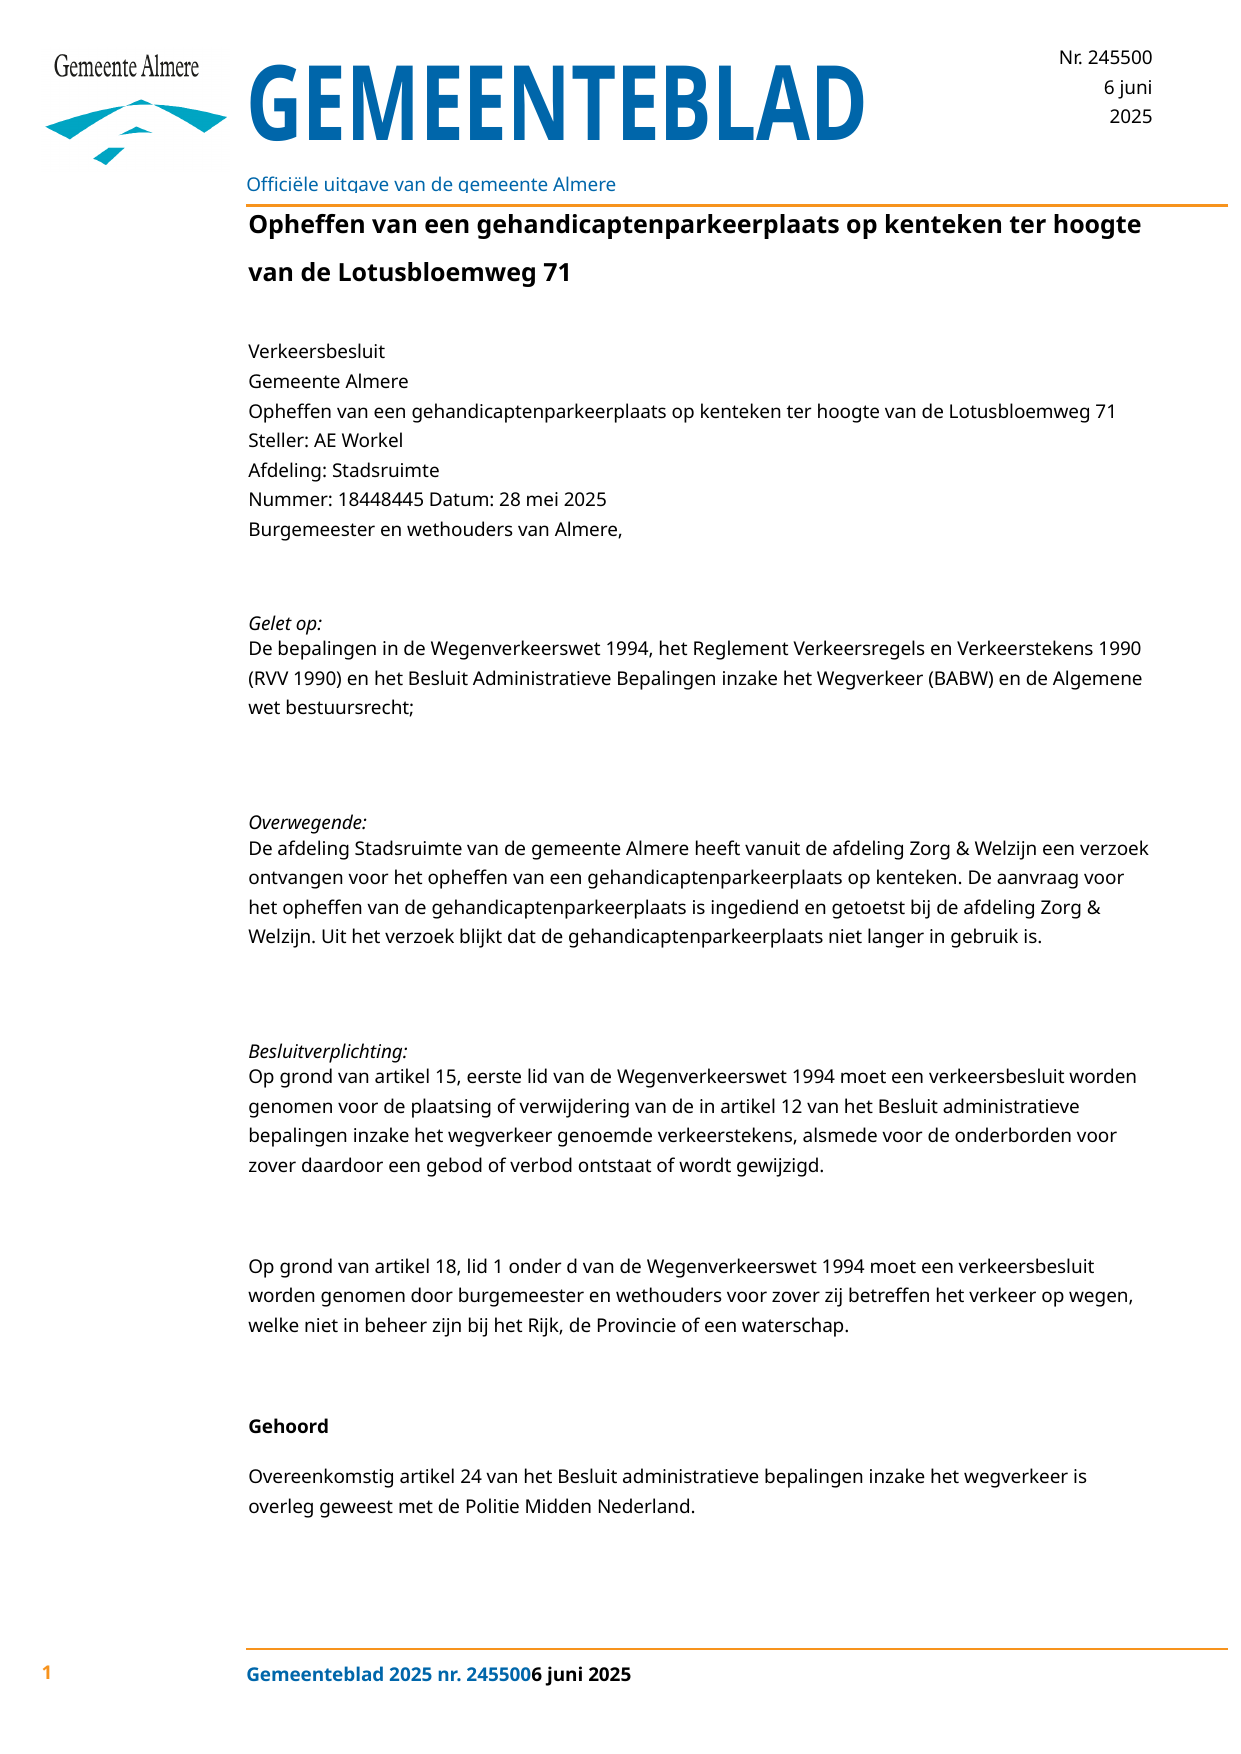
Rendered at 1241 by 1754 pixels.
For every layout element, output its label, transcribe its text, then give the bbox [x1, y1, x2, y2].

text Nummer: 18448445 Datum: 28 mei 2025 [248, 487, 1152, 512]
text Gehoord [248, 1413, 1152, 1439]
text Afdeling: Stadsruimte [248, 457, 1152, 483]
text De bepalingen in de Wegenverkeerswet 1994, het Reglement Verkeersregels en Verkeerstekens 1990 (RVV 1990) en het Besluit Administratieve Bepalingen inzake het Wegverkeer (BABW) en de Algemene wet bestuursrecht; [248, 635, 1152, 720]
text De afdeling Stadsruimte van de gemeente Almere heeft vanuit de afdeling Zorg & Welzijn een verzoek ontvangen voor het opheffen van een gehandicaptenparkeerplaats op kenteken. De aanvraag voor het opheffen van de gehandicaptenparkeerplaats is ingediend en getoetst bij de afdeling Zorg & Welzijn. Uit het verzoek blijkt dat de gehandicaptenparkeerplaats niet langer in gebruik is. [248, 835, 1152, 949]
text Overeenkomstig artikel 24 van het Besluit administratieve bepalingen inzake het wegverkeer is overleg geweest met de Politie Midden Nederland. [248, 1463, 1152, 1519]
text Burgemeester en wethouders van Almere, [248, 516, 1152, 542]
text Op grond van artikel 15, eerste lid van de Wegenverkeerswet 1994 moet een verkeersbesluit worden genomen voor de plaatsing of verwijdering van de in artikel 12 van het Besluit administratieve bepalingen inzake het wegverkeer genoemde verkeerstekens, alsmede voor de onderborden voor zover daardoor een gebod of verbod ontstaat of wordt gewijzigd. [248, 1063, 1152, 1178]
text Opheffen van een gehandicaptenparkeerplaats op kenteken ter hoogte van de Lotusbloemweg 71 [248, 207, 1152, 288]
text Besluitverplichting: [248, 1038, 1152, 1063]
text Op grond van artikel 18, lid 1 onder d van de Wegenverkeerswet 1994 moet een verkeersbesluit worden genomen door burgemeester en wethouders voor zover zij betreffen het verkeer op wegen, welke niet in beheer zijn bij het Rijk, de Provincie of een waterschap. [248, 1253, 1152, 1338]
text Gemeente Almere [248, 368, 1152, 394]
text Steller: AE Workel [248, 427, 1152, 453]
text Gelet op: [248, 610, 1152, 635]
text Verkeersbesluit [248, 339, 1152, 364]
picture [41, 47, 231, 172]
text Opheffen van een gehandicaptenparkeerplaats op kenteken ter hoogte van de Lotusbloemweg 71 [248, 398, 1152, 423]
text Overwegende: [248, 809, 1152, 835]
